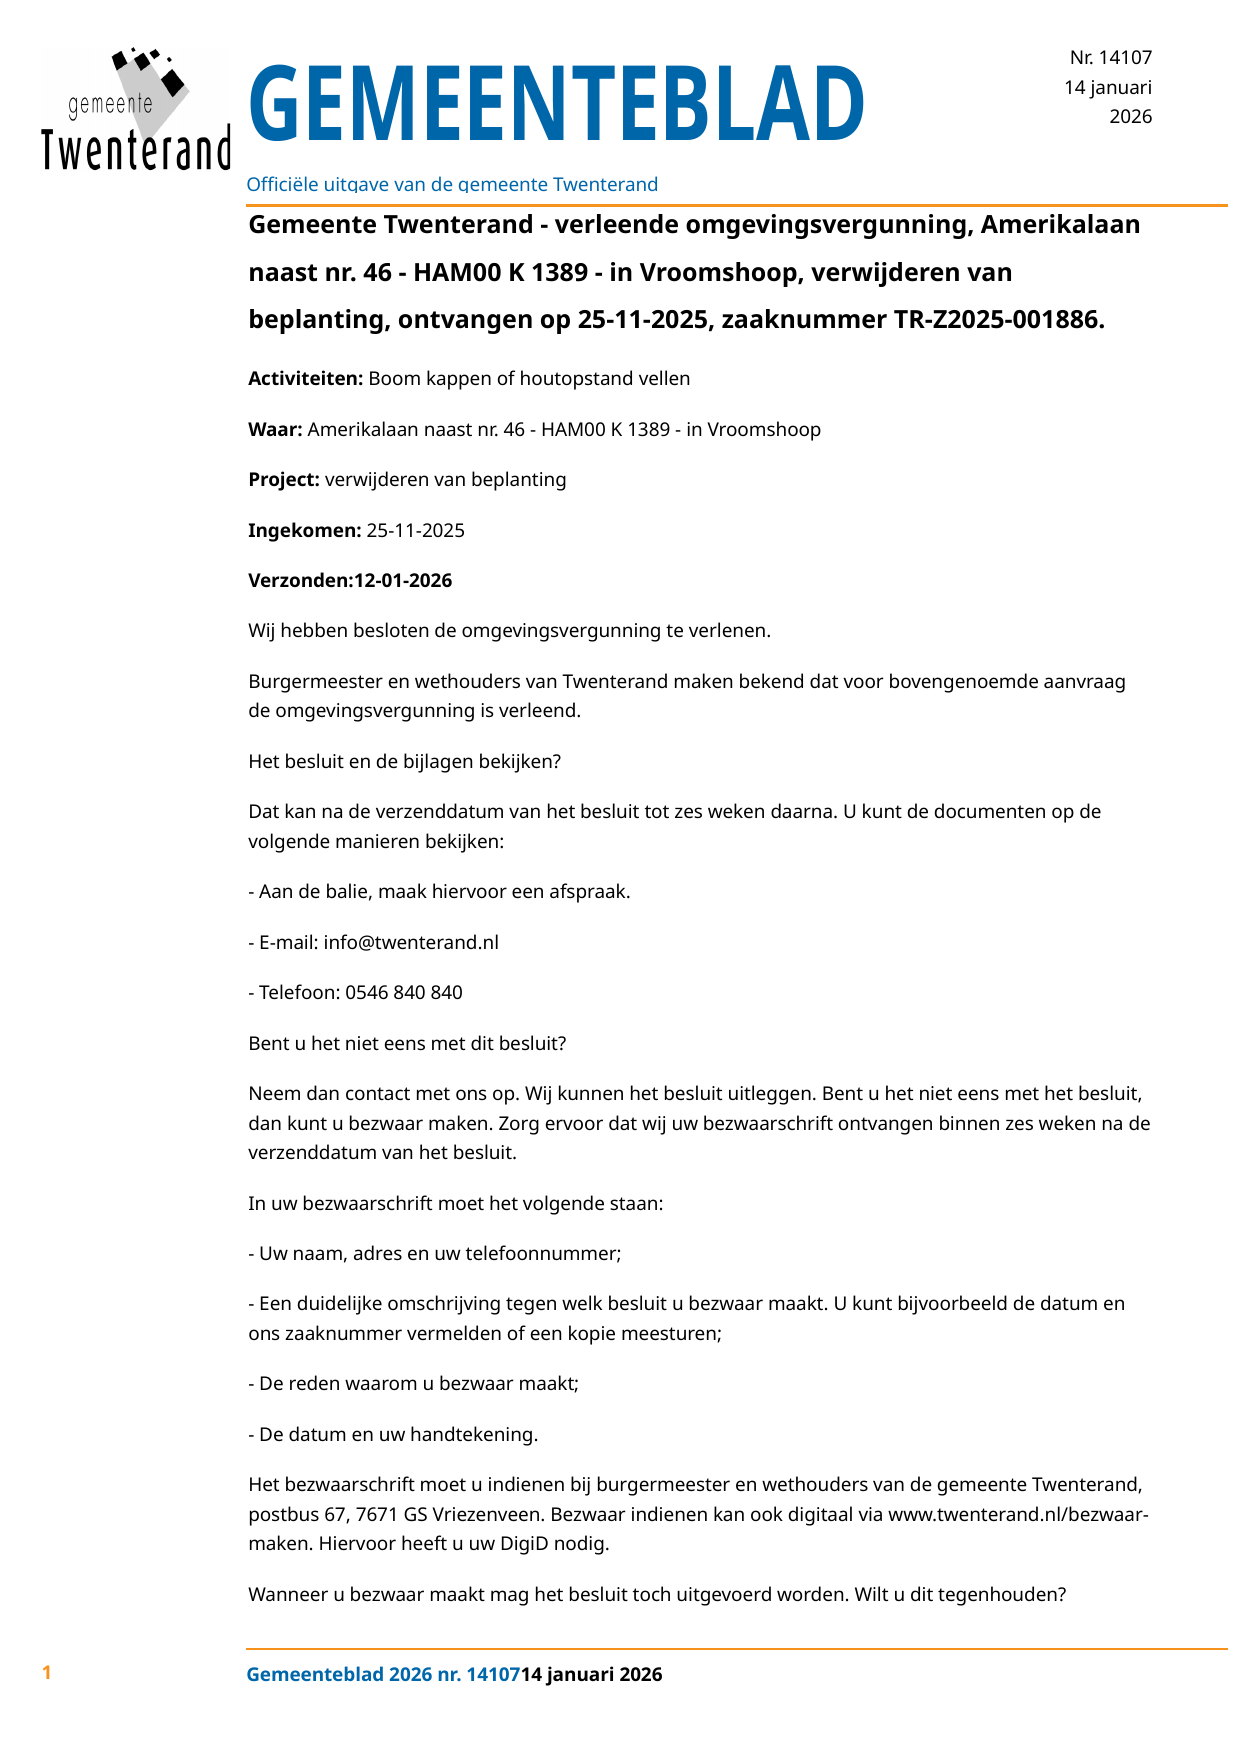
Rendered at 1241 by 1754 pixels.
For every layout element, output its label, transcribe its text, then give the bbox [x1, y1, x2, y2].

text Verzonden:12-01-2026 [248, 567, 1152, 593]
text - E-mail: info@twenterand.nl [248, 929, 1152, 954]
text Gemeente Twenterand - verleende omgevingsvergunning, Amerikalaan naast nr. 46 - HAM00 K 1389 - in Vroomshoop, verwijderen van beplanting, ontvangen op 25-11-2025, zaaknummer TR-Z2025-001886. [248, 207, 1152, 336]
text Neem dan contact met ons op. Wij kunnen het besluit uitleggen. Bent u het niet eens met het besluit, dan kunt u bezwaar maken. Zorg ervoor dat wij uw bezwaarschrift ontvangen binnen zes weken na de verzenddatum van het besluit. [248, 1080, 1152, 1165]
text - De reden waarom u bezwaar maakt; [248, 1371, 1152, 1396]
text Wij hebben besloten de omgevingsvergunning te verlenen. [248, 618, 1152, 643]
text Dat kan na de verzenddatum van het besluit tot zes weken daarna. U kunt de documenten op de volgende manieren bekijken: [248, 798, 1152, 854]
text Het bezwaarschrift moet u indienen bij burgermeester en wethouders van de gemeente Twenterand, postbus 67, 7671 GS Vriezenveen. Bezwaar indienen kan ook digitaal via www.twenterand.nl/bezwaar-maken. Hiervoor heeft u uw DigiD nodig. [248, 1471, 1152, 1556]
text Waar: Amerikalaan naast nr. 46 - HAM00 K 1389 - in Vroomshoop [248, 416, 1152, 442]
text - Telefoon: 0546 840 840 [248, 979, 1152, 1005]
text In uw bezwaarschrift moet het volgende staan: [248, 1190, 1152, 1215]
text Wanneer u bezwaar maakt mag het besluit toch uitgevoerd worden. Wilt u dit tegenhouden? [248, 1581, 1152, 1607]
text Bent u het niet eens met dit besluit? [248, 1030, 1152, 1055]
text Burgermeester en wethouders van Twenterand maken bekend dat voor bovengenoemde aanvraag de omgevingsvergunning is verleend. [248, 668, 1152, 723]
text - Een duidelijke omschrijving tegen welk besluit u bezwaar maakt. U kunt bijvoorbeeld de datum en ons zaaknummer vermelden of een kopie meesturen; [248, 1291, 1152, 1346]
picture [41, 47, 231, 172]
text Ingekomen: 25-11-2025 [248, 517, 1152, 542]
text Project: verwijderen van beplanting [248, 466, 1152, 492]
text - Aan de balie, maak hiervoor een afspraak. [248, 878, 1152, 904]
text Activiteiten: Boom kappen of houtopstand vellen [248, 366, 1152, 391]
text - Uw naam, adres en uw telefoonnummer; [248, 1240, 1152, 1266]
text Het besluit en de bijlagen bekijken? [248, 748, 1152, 774]
text - De datum en uw handtekening. [248, 1421, 1152, 1447]
